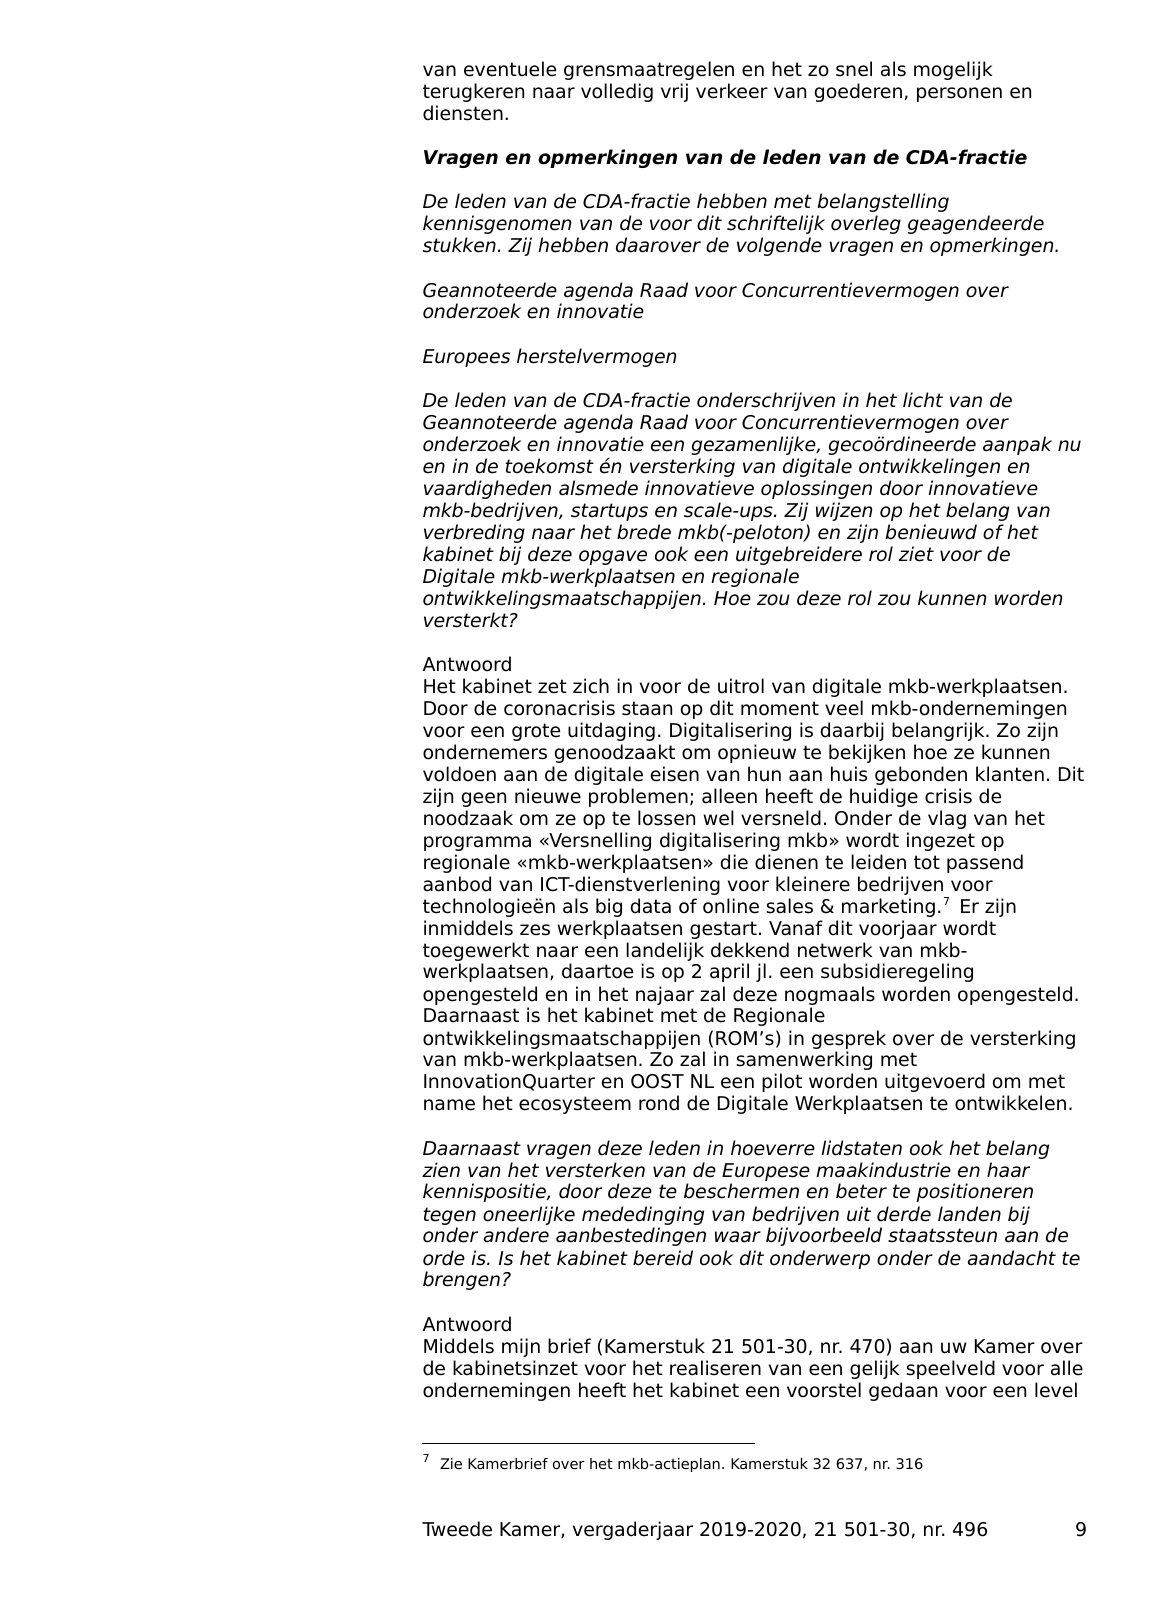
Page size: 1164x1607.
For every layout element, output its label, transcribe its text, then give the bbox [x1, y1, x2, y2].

text van eventuele grensmaatregelen en het zo snel als mogelijk terugkeren naar volledig vrij verkeer van goederen, personen en diensten. [422, 59, 1087, 125]
text Zie Kamerbrief over het mkb-actieplan. Kamerstuk 32 637, nr. 316 [422, 1452, 1087, 1474]
text Daarnaast vragen deze leden in hoeverre lidstaten ook het belang zien van het versterken van de Europese maakindustrie en haar kennispositie, door deze te beschermen en beter te positioneren tegen oneerlijke mededinging van bedrijven uit derde landen bij onder andere aanbestedingen waar bijvoorbeeld staatssteun aan de orde is. Is het kabinet bereid ook dit onderwerp onder de aandacht te brengen? [422, 1137, 1087, 1291]
text De leden van de CDA-fractie onderschrijven in het licht van de Geannoteerde agenda Raad voor Concurrentievermogen over onderzoek en innovatie een gezamenlijke, gecoördineerde aanpak nu en in de toekomst én versterking van digitale ontwikkelingen en vaardigheden alsmede innovatieve oplossingen door innovatieve mkb-bedrijven, startups en scale-ups. Zij wijzen op het belang van verbreding naar het brede mkb(-peloton) en zijn benieuwd of het kabinet bij deze opgave ook een uitgebreidere rol ziet voor de Digitale mkb-werkplaatsen en regionale ontwikkelingsmaatschappijen. Hoe zou deze rol zou kunnen worden versterkt? [422, 390, 1087, 632]
subtitle Geannoteerde agenda Raad voor Concurrentievermogen over onderzoek en innovatie [422, 279, 1087, 323]
text Antwoord [422, 1313, 1087, 1336]
subtitle Vragen en opmerkingen van de leden van de CDA-fractie [422, 147, 1087, 169]
text Antwoord [422, 654, 1087, 676]
text Het kabinet zet zich in voor de uitrol van digitale mkb-werkplaatsen. Door de coronacrisis staan op dit moment veel mkb-ondernemingen voor een grote uitdaging. Digitalisering is daarbij belangrijk. Zo zijn ondernemers genoodzaakt om opnieuw te bekijken hoe ze kunnen voldoen aan de digitale eisen van hun aan huis gebonden klanten. Dit zijn geen nieuwe problemen; alleen heeft de huidige crisis de noodzaak om ze op te lossen wel versneld. Onder de vlag van het programma «Versnelling digitalisering mkb» wordt ingezet op regionale «mkb-werkplaatsen» die dienen te leiden tot passend aanbod van ICT-dienstverlening voor kleinere bedrijven voor technologieën als big data of online sales & marketing. Er zijn inmiddels zes werkplaatsen gestart. Vanaf dit voorjaar wordt toegewerkt naar een landelijk dekkend netwerk van mkb-werkplaatsen, daartoe is op 2 april jl. een subsidieregeling opengesteld en in het najaar zal deze nogmaals worden opengesteld. Daarnaast is het kabinet met de Regionale ontwikkelingsmaatschappijen (ROM’s) in gesprek over de versterking van mkb-werkplaatsen. Zo zal in samenwerking met InnovationQuarter en OOST NL een pilot worden uitgevoerd om met name het ecosysteem rond de Digitale Werkplaatsen te ontwikkelen. [422, 676, 1087, 1115]
subtitle Europees herstelvermogen [422, 346, 1087, 368]
text De leden van de CDA-fractie hebben met belangstelling kennisgenomen van de voor dit schriftelijk overleg geagendeerde stukken. Zij hebben daarover de volgende vragen en opmerkingen. [422, 191, 1087, 257]
text Middels mijn brief (Kamerstuk 21 501-30, nr. 470) aan uw Kamer over de kabinetsinzet voor het realiseren van een gelijk speelveld voor alle ondernemingen heeft het kabinet een voorstel gedaan voor een level [422, 1336, 1087, 1401]
